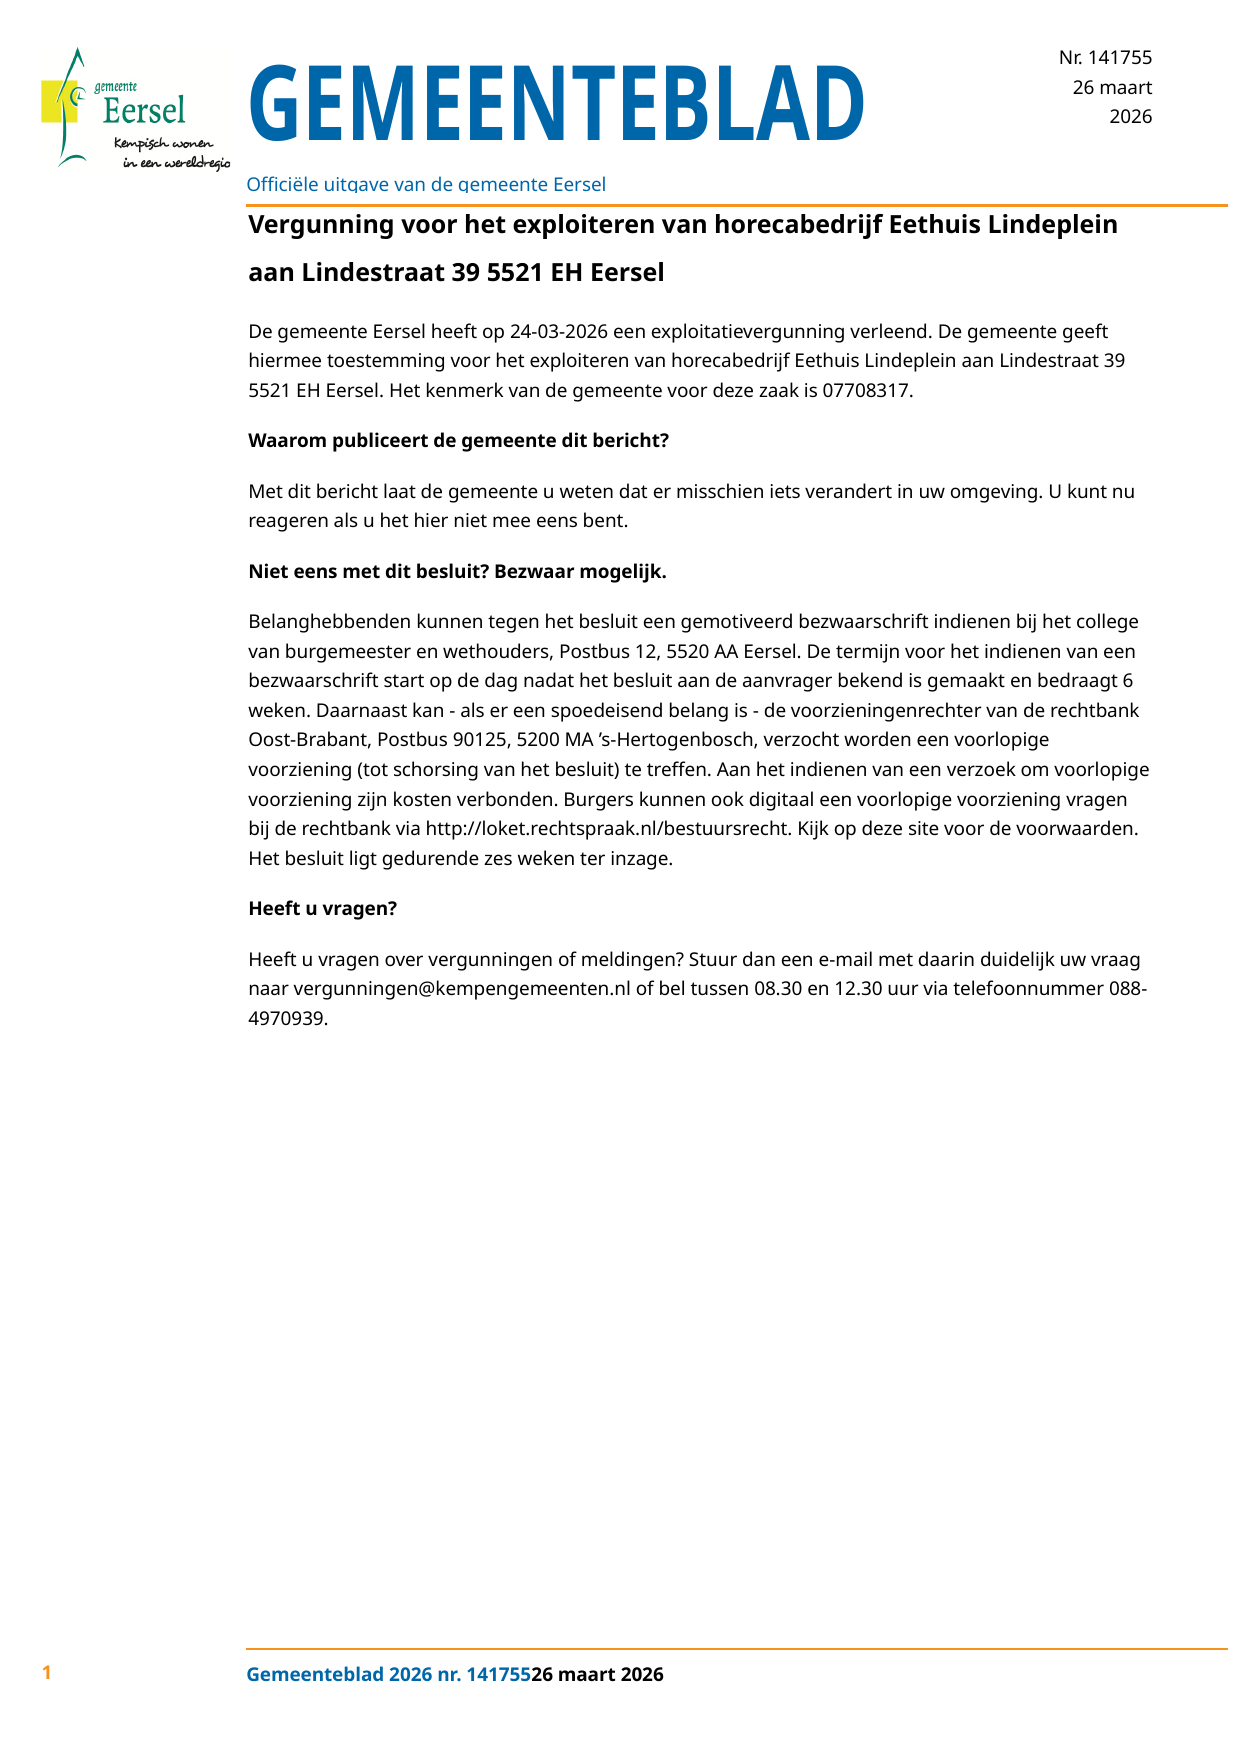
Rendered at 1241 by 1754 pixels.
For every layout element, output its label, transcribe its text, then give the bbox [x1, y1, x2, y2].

text Heeft u vragen over vergunningen of meldingen? Stuur dan een e-mail met daarin duidelijk uw vraag naar vergunningen@kempengemeenten.nl of bel tussen 08.30 en 12.30 uur via telefoonnummer 088-4970939. [248, 946, 1152, 1031]
text De gemeente Eersel heeft op 24-03-2026 een exploitatievergunning verleend. De gemeente geeft hiermee toestemming voor het exploiteren van horecabedrijf Eethuis Lindeplein aan Lindestraat 39 5521 EH Eersel. Het kenmerk van de gemeente voor deze zaak is 07708317. [248, 318, 1152, 403]
text Heeft u vragen? [248, 895, 1152, 921]
text Vergunning voor het exploiteren van horecabedrijf Eethuis Lindeplein aan Lindestraat 39 5521 EH Eersel [248, 207, 1152, 288]
text Met dit bericht laat de gemeente u weten dat er misschien iets verandert in uw omgeving. U kunt nu reageren als u het hier niet mee eens bent. [248, 478, 1152, 533]
picture [41, 47, 231, 172]
text Waarom publiceert de gemeente dit bericht? [248, 427, 1152, 453]
text Niet eens met dit besluit? Bezwaar mogelijk. [248, 558, 1152, 584]
text Belanghebbenden kunnen tegen het besluit een gemotiveerd bezwaarschrift indienen bij het college van burgemeester en wethouders, Postbus 12, 5520 AA Eersel. De termijn voor het indienen van een bezwaarschrift start op de dag nadat het besluit aan de aanvrager bekend is gemaakt en bedraagt 6 weken. Daarnaast kan - als er een spoedeisend belang is - de voorzieningenrechter van de rechtbank Oost-Brabant, Postbus 90125, 5200 MA ’s-Hertogenbosch, verzocht worden een voorlopige voorziening (tot schorsing van het besluit) te treffen. Aan het indienen van een verzoek om voorlopige voorziening zijn kosten verbonden. Burgers kunnen ook digitaal een voorlopige voorziening vragen bij de rechtbank via http://loket.rechtspraak.nl/bestuursrecht. Kijk op deze site voor de voorwaarden. Het besluit ligt gedurende zes weken ter inzage. [248, 608, 1152, 871]
